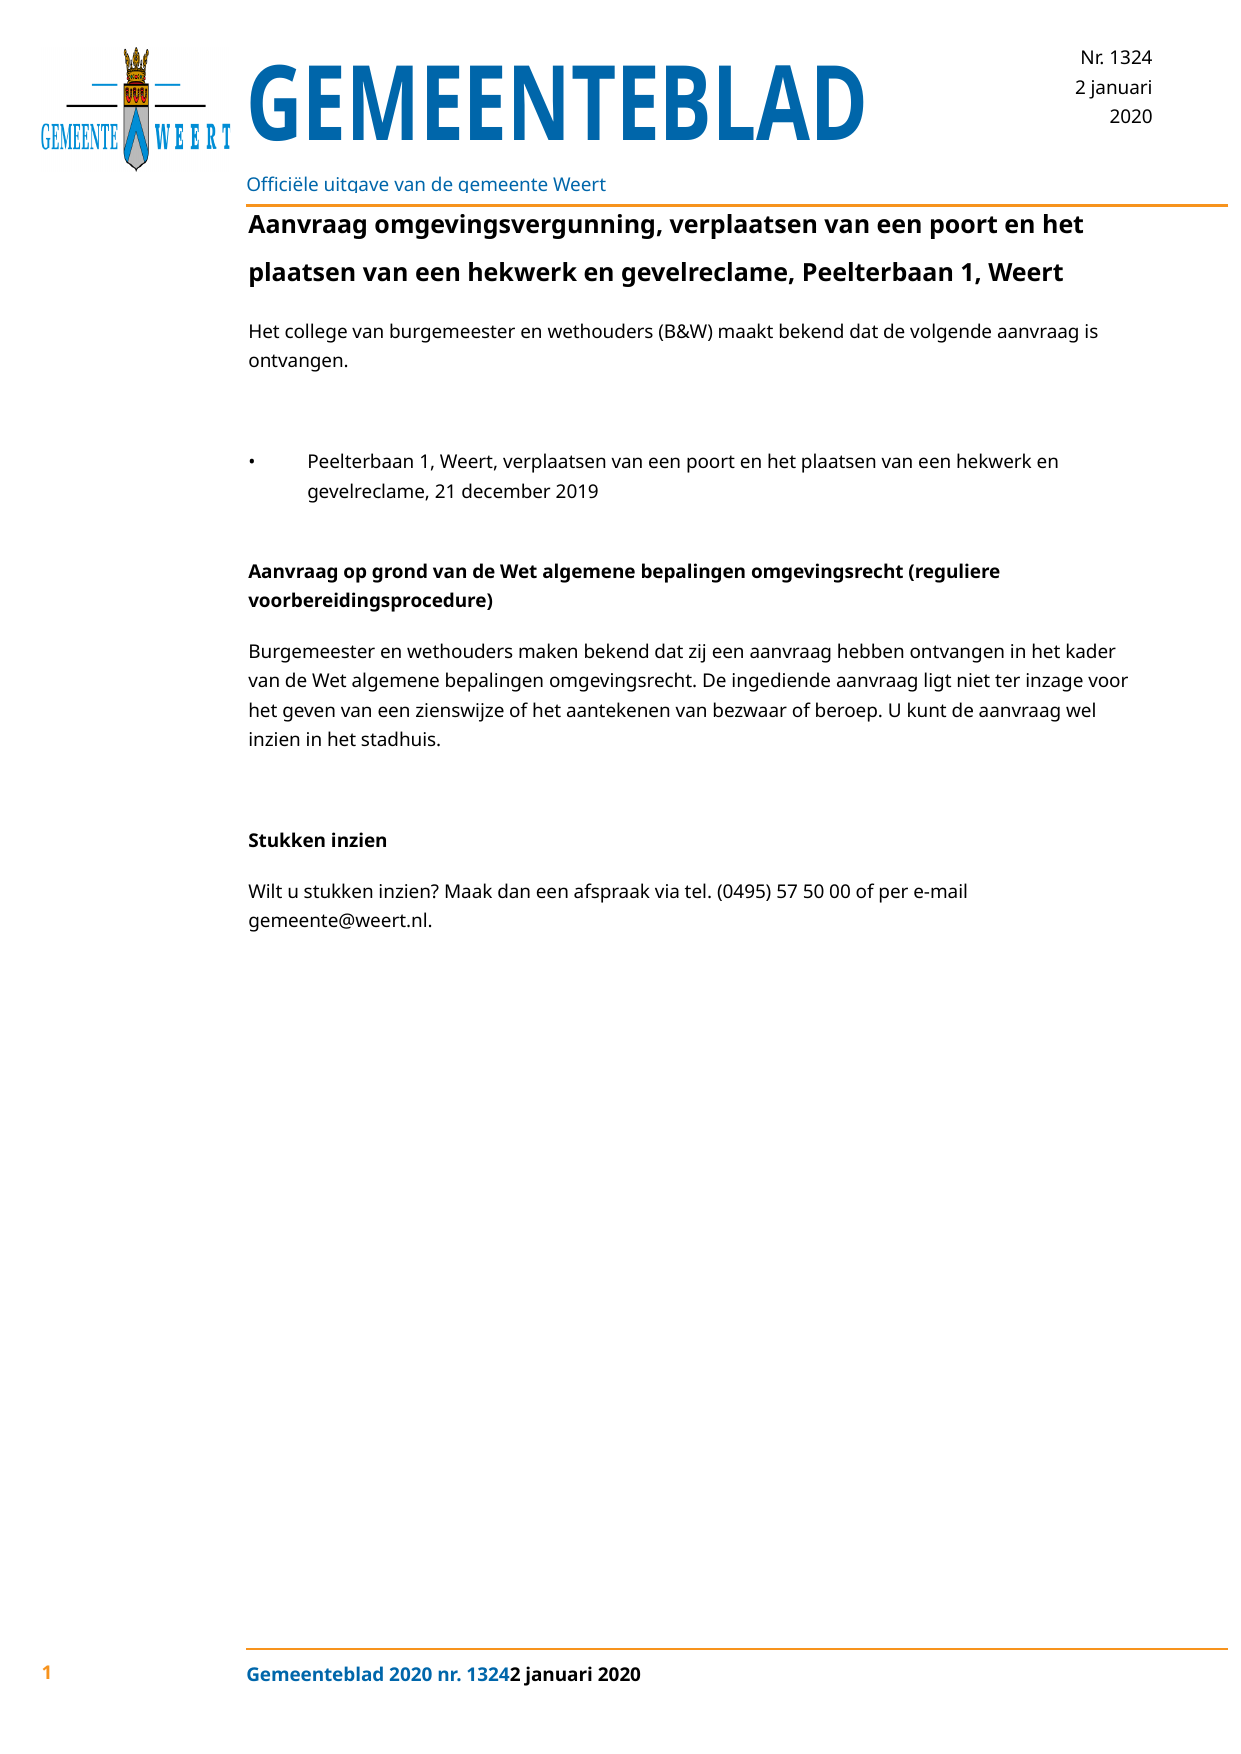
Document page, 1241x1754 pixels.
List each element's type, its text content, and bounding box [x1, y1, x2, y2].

text Wilt u stukken inzien? Maak dan een afspraak via tel. (0495) 57 50 00 of per e-mail gemeente@weert.nl. [248, 878, 1152, 933]
text Aanvraag omgevingsvergunning, verplaatsen van een poort en het plaatsen van een hekwerk en gevelreclame, Peelterbaan 1, Weert [248, 207, 1152, 288]
text Burgemeester en wethouders maken bekend dat zij een aanvraag hebben ontvangen in het kader van de Wet algemene bepalingen omgevingsrecht. De ingediende aanvraag ligt niet ter inzage voor het geven van een zienswijze of het aantekenen van bezwaar of beroep. U kunt de aanvraag wel inzien in het stadhuis. [248, 638, 1152, 752]
text Aanvraag op grond van de Wet algemene bepalingen omgevingsrecht (reguliere voorbereidingsprocedure) [248, 558, 1152, 613]
text Het college van burgemeester en wethouders (B&W) maakt bekend dat de volgende aanvraag is ontvangen. [248, 318, 1152, 373]
list Peelterbaan 1, Weert, verplaatsen van een poort en het plaatsen van een hekwerk en gevelreclame, 21 december 2019 [248, 448, 1152, 504]
text Stukken inzien [248, 827, 1152, 853]
picture [41, 47, 231, 172]
